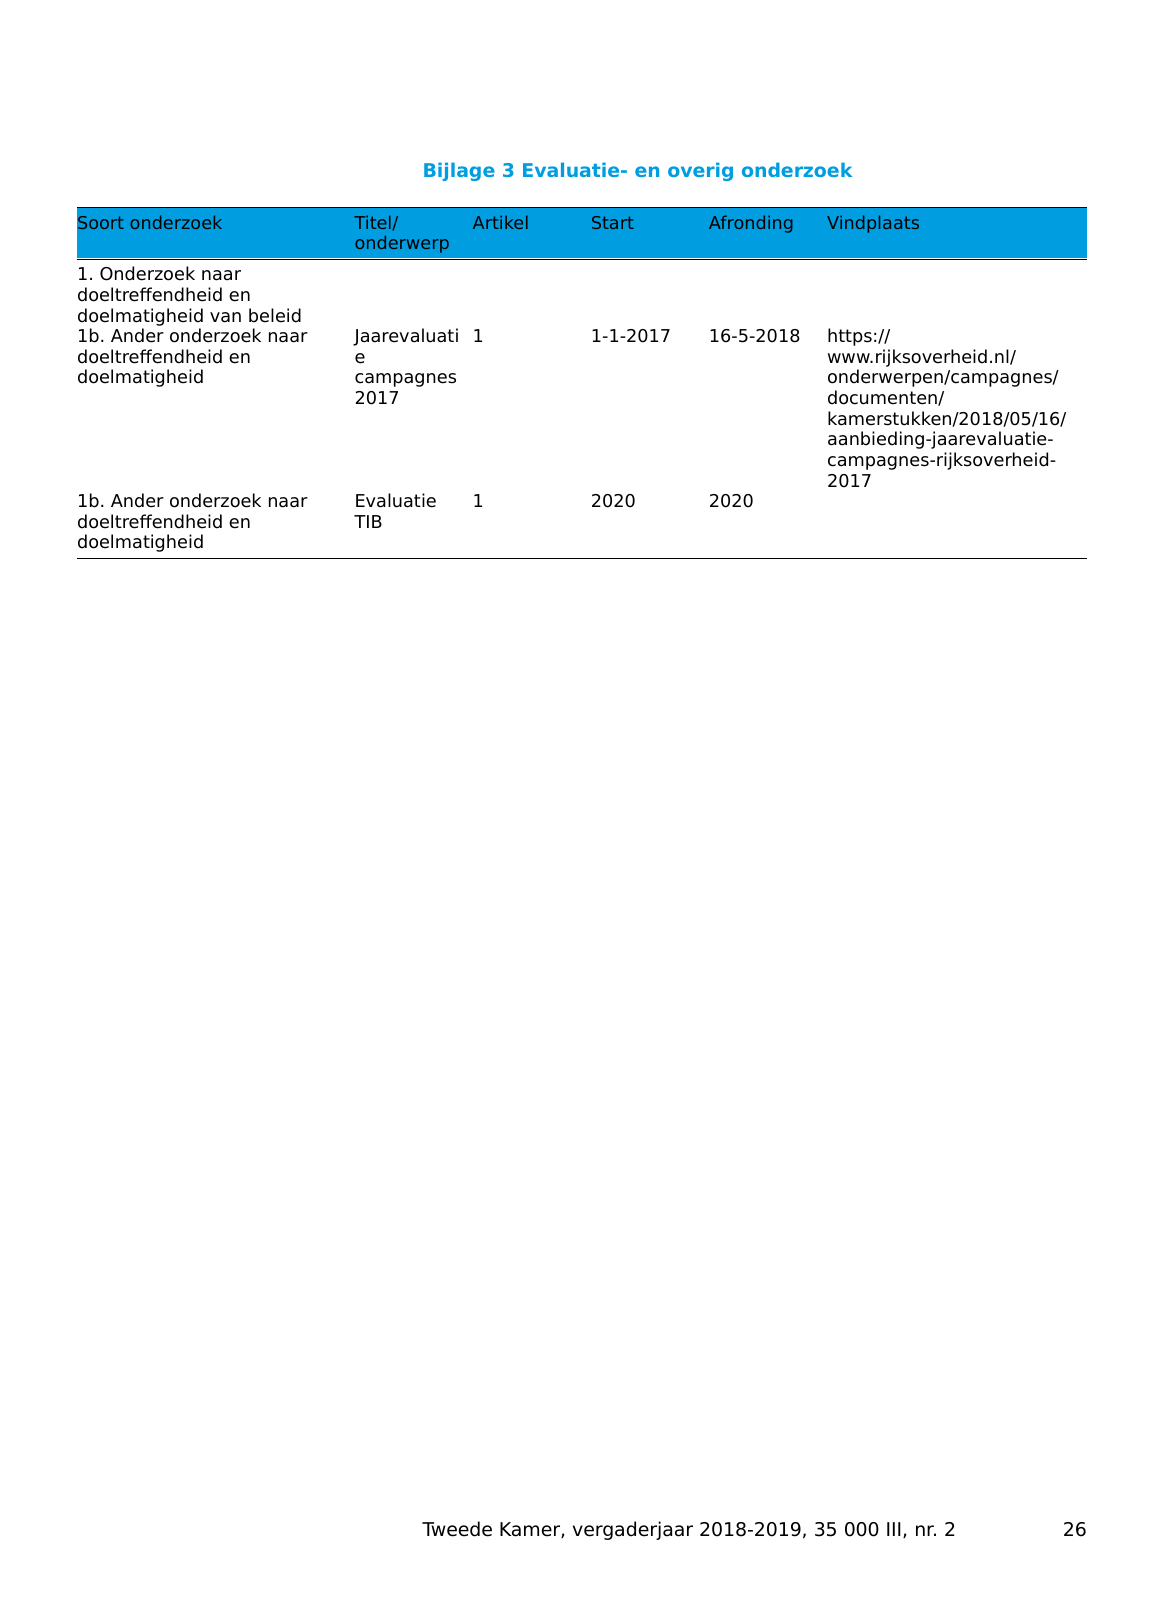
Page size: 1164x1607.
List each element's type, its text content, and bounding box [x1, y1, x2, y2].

table_cell https://www.rijksoverheid.nl/onderwerpen/campagnes/documenten/kamerstukken/2018/05/16/aanbieding-jaarevaluatie-campagnes-rijksoverheid-2017 [821, 326, 1087, 491]
table_cell 16-5-2018 [703, 326, 821, 491]
table_cell [585, 260, 703, 326]
table_header Start [585, 208, 703, 258]
table_cell 2020 [585, 491, 703, 558]
table_cell Evaluatie TIB [348, 491, 466, 558]
table_header Vindplaats [821, 208, 1087, 258]
table_header Soort onderzoek [77, 208, 348, 258]
table_cell 1b. Ander onderzoek naar doeltreffendheid en doelmatigheid [77, 326, 348, 491]
table_header Artikel [466, 208, 584, 258]
table_cell 2020 [703, 491, 821, 558]
table_cell [466, 260, 584, 326]
table_cell 1b. Ander onderzoek naar doeltreffendheid en doelmatigheid [77, 491, 348, 558]
table_header Afronding [703, 208, 821, 258]
subtitle Bijlage 3 Evaluatie- en overig onderzoek [422, 160, 1087, 182]
table_cell Jaarevaluatie campagnes 2017 [348, 326, 466, 491]
table_cell [703, 260, 821, 326]
table_cell [821, 491, 1087, 558]
table_cell [821, 260, 1087, 326]
table_cell 1. Onderzoek naar doeltreffendheid en doelmatigheid van beleid [77, 260, 348, 326]
table_cell 1 [466, 326, 584, 491]
table_header Titel/onderwerp [348, 208, 466, 258]
table_cell 1 [466, 491, 584, 558]
table_cell [348, 260, 466, 326]
table_cell 1-1-2017 [585, 326, 703, 491]
